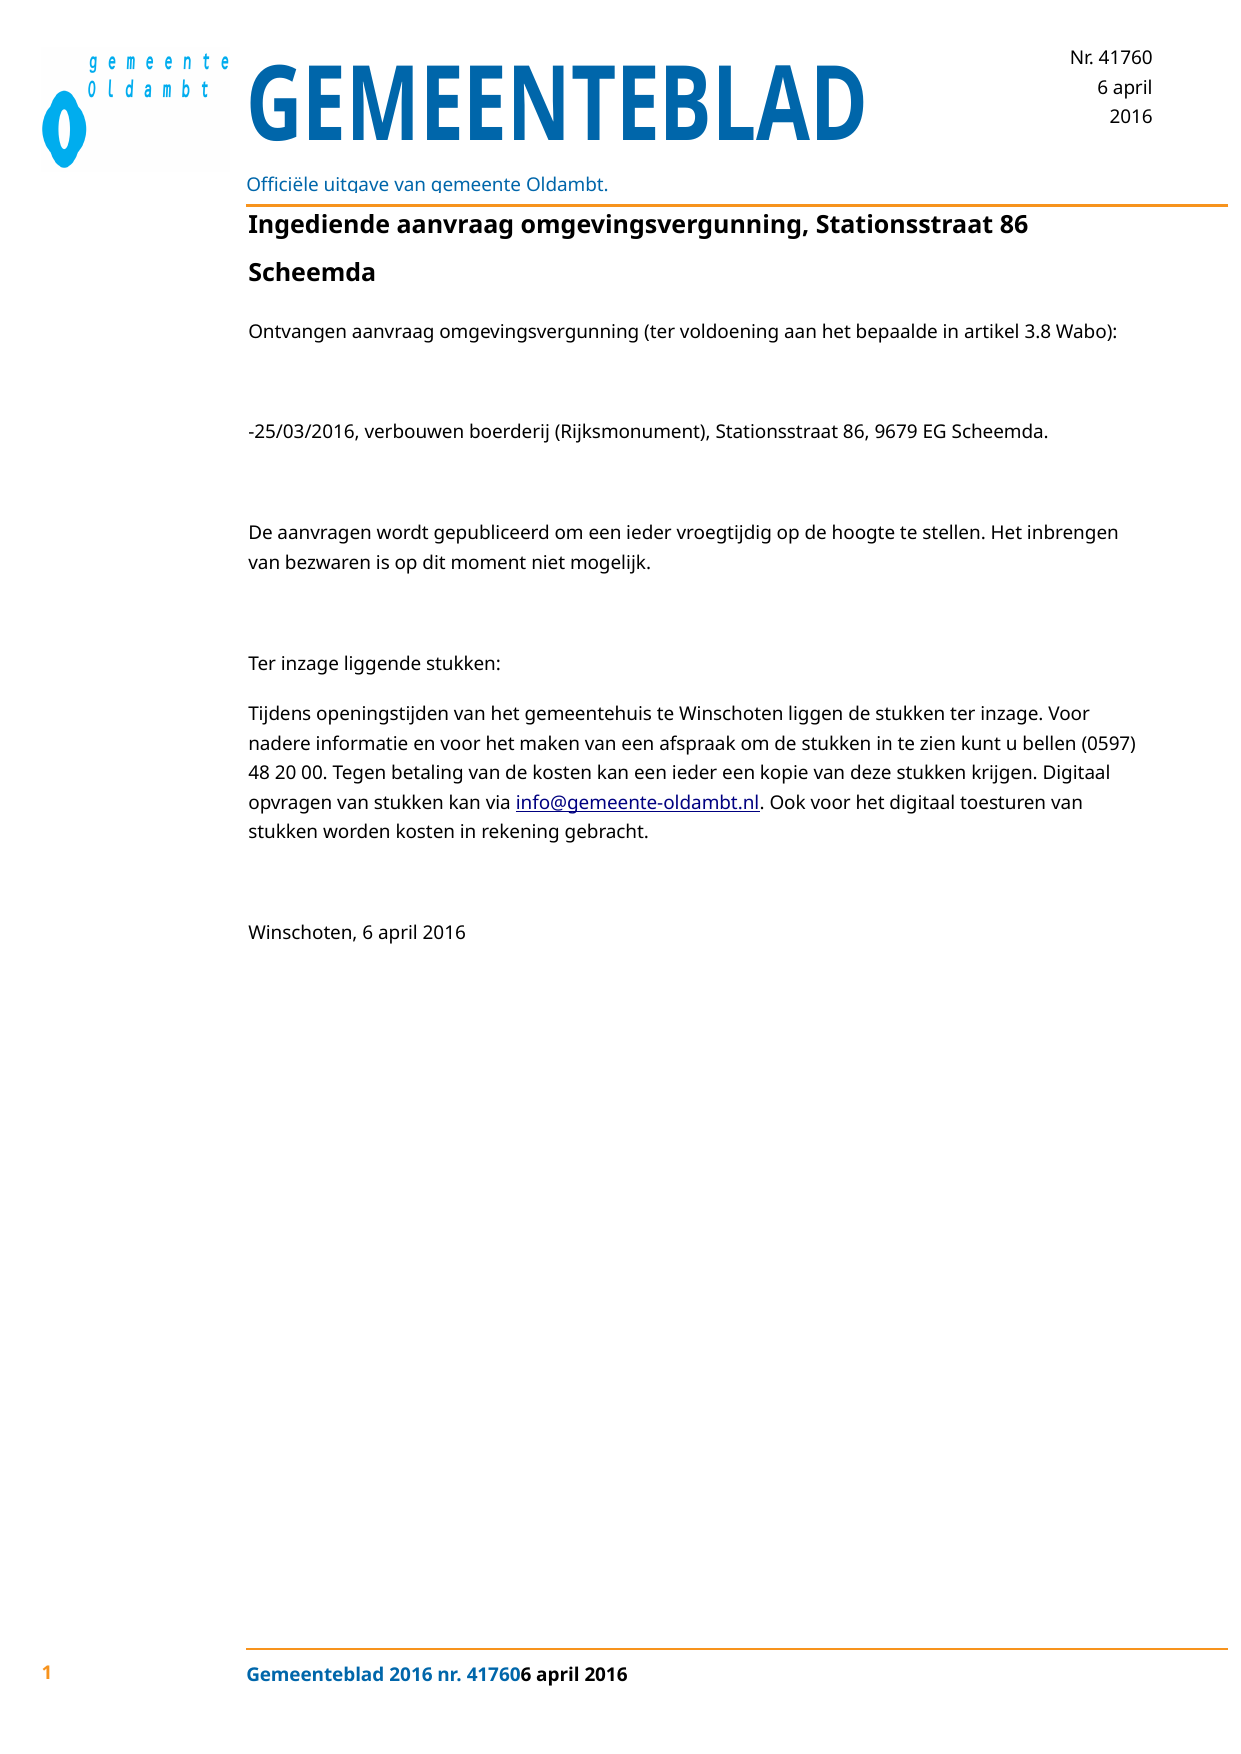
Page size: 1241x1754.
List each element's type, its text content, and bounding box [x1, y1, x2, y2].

text -25/03/2016, verbouwen boerderij (Rijksmonument), Stationsstraat 86, 9679 EG Scheemda. [248, 419, 1152, 444]
text Ontvangen aanvraag omgevingsvergunning (ter voldoening aan het bepaalde in artikel 3.8 Wabo): [248, 318, 1152, 344]
text Ter inzage liggende stukken: [248, 650, 1152, 676]
text Winschoten, 6 april 2016 [248, 919, 1152, 945]
text Ingediende aanvraag omgevingsvergunning, Stationsstraat 86 Scheemda [248, 207, 1152, 288]
text Tijdens openingstijden van het gemeentehuis te Winschoten liggen de stukken ter inzage. Voor nadere informatie en voor het maken van een afspraak om de stukken in te zien kunt u bellen (0597) 48 20 00. Tegen betaling van de kosten kan een ieder een kopie van deze stukken krijgen. Digitaal opvragen van stukken kan via info@gemeente-oldambt.nl. Ook voor het digitaal toesturen van stukken worden kosten in rekening gebracht. [248, 700, 1152, 844]
text De aanvragen wordt gepubliceerd om een ieder vroegtijdig op de hoogte te stellen. Het inbrengen van bezwaren is op dit moment niet mogelijk. [248, 519, 1152, 575]
picture [41, 47, 231, 172]
